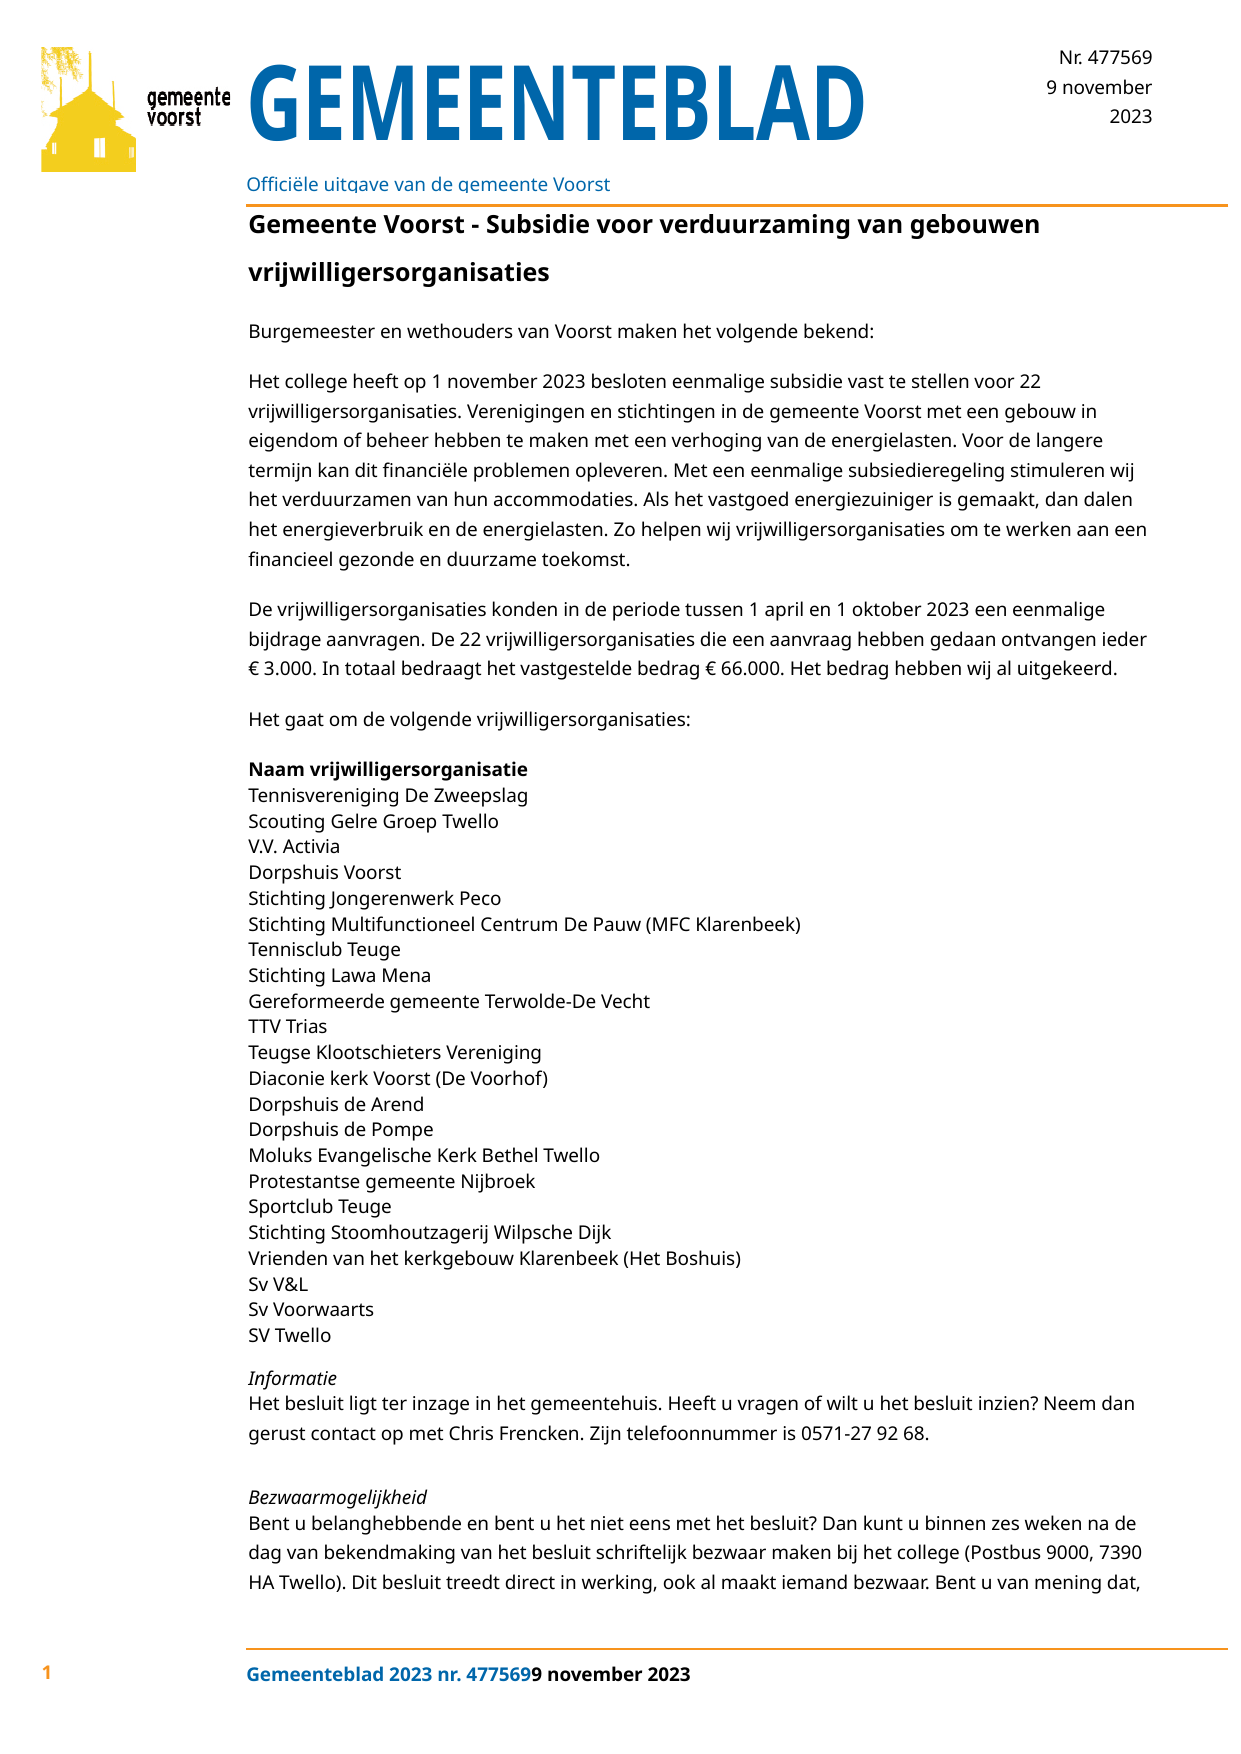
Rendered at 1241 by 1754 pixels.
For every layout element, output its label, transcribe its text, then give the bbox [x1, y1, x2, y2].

table_cell Tennisvereniging De Zweepslag [248, 782, 1152, 808]
table_cell Dorpshuis de Arend [248, 1091, 1152, 1117]
table_header Naam vrijwilligersorganisatie [248, 756, 1152, 782]
table_cell Vrienden van het kerkgebouw Klarenbeek (Het Boshuis) [248, 1245, 1152, 1271]
table_cell Gereformeerde gemeente Terwolde-De Vecht [248, 988, 1152, 1014]
table_cell Moluks Evangelische Kerk Bethel Twello [248, 1142, 1152, 1168]
table_cell TTV Trias [248, 1014, 1152, 1039]
table_cell Diaconie kerk Voorst (De Voorhof) [248, 1065, 1152, 1091]
table_cell Stichting Jongerenwerk Peco [248, 885, 1152, 911]
table_cell V.V. Activia [248, 834, 1152, 859]
table_cell Stichting Stoomhoutzagerij Wilpsche Dijk [248, 1220, 1152, 1245]
text Burgemeester en wethouders van Voorst maken het volgende bekend: [248, 318, 1152, 344]
table_cell Stichting Lawa Mena [248, 962, 1152, 988]
table_cell Sportclub Teuge [248, 1194, 1152, 1219]
table_cell Protestantse gemeente Nijbroek [248, 1168, 1152, 1194]
text Bezwaarmogelijkheid [248, 1484, 1152, 1510]
text Bent u belanghebbende en bent u het niet eens met het besluit? Dan kunt u binnen zes weken na de dag van bekendmaking van het besluit schriftelijk bezwaar maken bij het college (Postbus 9000, 7390 HA Twello). Dit besluit treedt direct in werking, ook al maakt iemand bezwaar. Bent u van mening dat, [248, 1510, 1152, 1595]
text Het besluit ligt ter inzage in het gemeentehuis. Heeft u vragen of wilt u het besluit inzien? Neem dan gerust contact op met Chris Frencken. Zijn telefoonnummer is 0571-27 92 68. [248, 1391, 1152, 1446]
table_cell Tennisclub Teuge [248, 936, 1152, 962]
text De vrijwilligersorganisaties konden in de periode tussen 1 april en 1 oktober 2023 een eenmalige bijdrage aanvragen. De 22 vrijwilligersorganisaties die een aanvraag hebben gedaan ontvangen ieder € 3.000. In totaal bedraagt het vastgestelde bedrag € 66.000. Het bedrag hebben wij al uitgekeerd. [248, 596, 1152, 681]
table_cell Dorpshuis Voorst [248, 859, 1152, 885]
table_cell Sv Voorwaarts [248, 1297, 1152, 1322]
table_cell Teugse Klootschieters Vereniging [248, 1039, 1152, 1065]
text Het gaat om de volgende vrijwilligersorganisaties: [248, 706, 1152, 732]
text Gemeente Voorst - Subsidie voor verduurzaming van gebouwen vrijwilligersorganisaties [248, 207, 1152, 288]
table_cell Stichting Multifunctioneel Centrum De Pauw (MFC Klarenbeek) [248, 911, 1152, 936]
text Het college heeft op 1 november 2023 besloten eenmalige subsidie vast te stellen voor 22 vrijwilligersorganisaties. Verenigingen en stichtingen in de gemeente Voorst met een gebouw in eigendom of beheer hebben te maken met een verhoging van de energielasten. Voor de langere termijn kan dit financiële problemen opleveren. Met een eenmalige subsiedieregeling stimuleren wij het verduurzamen van hun accommodaties. Als het vastgoed energiezuiniger is gemaakt, dan dalen het energieverbruik en de energielasten. Zo helpen wij vrijwilligersorganisaties om te werken aan een financieel gezonde en duurzame toekomst. [248, 368, 1152, 572]
picture [41, 47, 231, 172]
table_cell SV Twello [248, 1323, 1152, 1348]
text Informatie [248, 1365, 1152, 1391]
table_cell Scouting Gelre Groep Twello [248, 808, 1152, 833]
table_cell Dorpshuis de Pompe [248, 1117, 1152, 1142]
table_cell Sv V&L [248, 1271, 1152, 1297]
